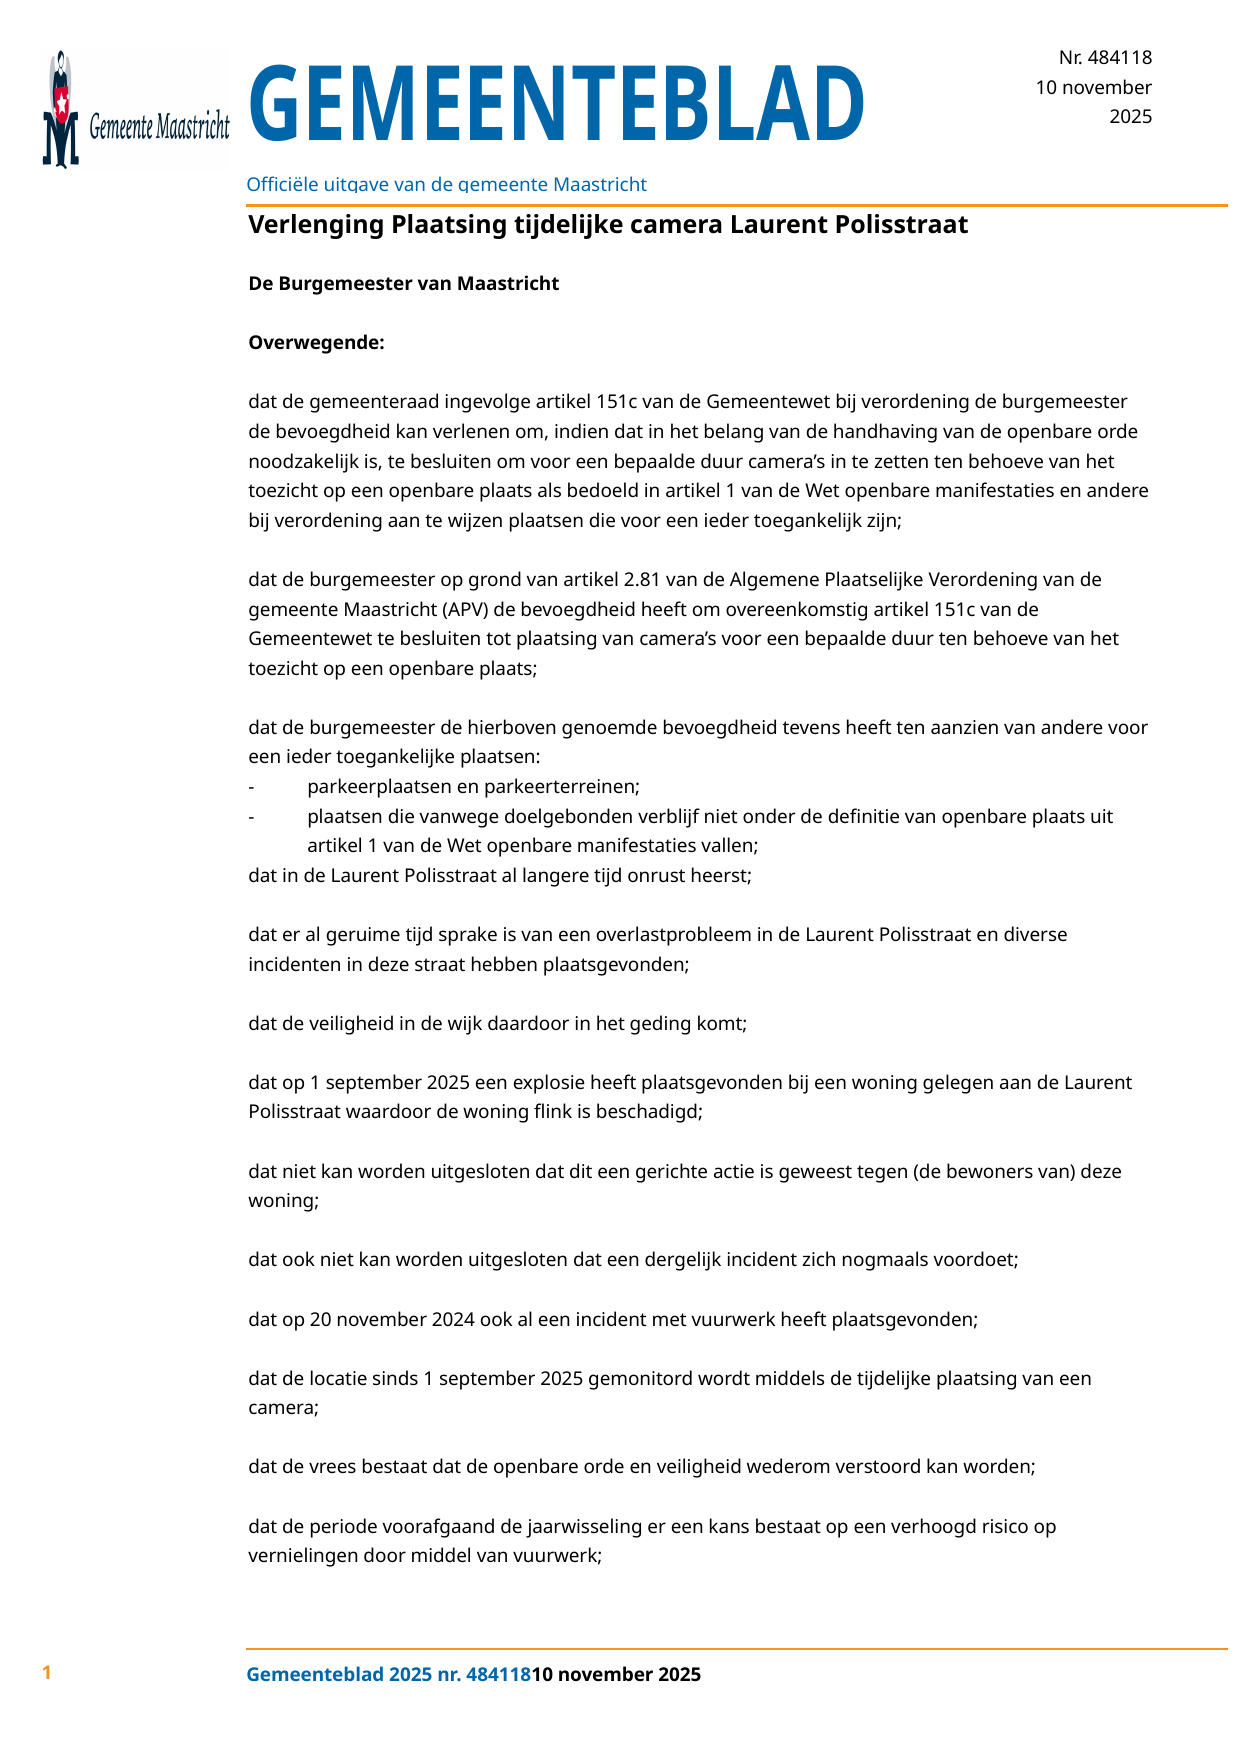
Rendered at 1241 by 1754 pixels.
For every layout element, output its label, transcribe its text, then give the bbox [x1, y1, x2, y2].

text dat de vrees bestaat dat de openbare orde en veiligheid wederom verstoord kan worden; [248, 1454, 1152, 1479]
text Verlenging Plaatsing tijdelijke camera Laurent Polisstraat [248, 207, 1152, 241]
text dat de veiligheid in de wijk daardoor in het geding komt; [248, 1010, 1152, 1036]
text dat op 1 september 2025 een explosie heeft plaatsgevonden bij een woning gelegen aan de Laurent Polisstraat waardoor de woning flink is beschadigd; [248, 1069, 1152, 1124]
text dat de periode voorafgaand de jaarwisseling er een kans bestaat op een verhoogd risico op vernielingen door middel van vuurwerk; [248, 1513, 1152, 1568]
text dat de gemeenteraad ingevolge artikel 151c van de Gemeentewet bij verordening de burgemeester de bevoegdheid kan verlenen om, indien dat in het belang van de handhaving van de openbare orde noodzakelijk is, te besluiten om voor een bepaalde duur camera’s in te zetten ten behoeve van het toezicht op een openbare plaats als bedoeld in artikel 1 van de Wet openbare manifestaties en andere bij verordening aan te wijzen plaatsen die voor een ieder toegankelijk zijn; [248, 389, 1152, 533]
text De Burgemeester van Maastricht [248, 270, 1152, 296]
text dat niet kan worden uitgesloten dat dit een gerichte actie is geweest tegen (de bewoners van) deze woning; [248, 1158, 1152, 1213]
list plaatsen die vanwege doelgebonden verblijf niet onder de definitie van openbare plaats uit artikel 1 van de Wet openbare manifestaties vallen; [248, 803, 1152, 858]
text dat de burgemeester de hierboven genoemde bevoegdheid tevens heeft ten aanzien van andere voor een ieder toegankelijke plaatsen: [248, 714, 1152, 769]
text dat de burgemeester op grond van artikel 2.81 van de Algemene Plaatselijke Verordening van de gemeente Maastricht (APV) de bevoegdheid heeft om overeenkomstig artikel 151c van de Gemeentewet te besluiten tot plaatsing van camera’s voor een bepaalde duur ten behoeve van het toezicht op een openbare plaats; [248, 566, 1152, 681]
text dat op 20 november 2024 ook al een incident met vuurwerk heeft plaatsgevonden; [248, 1306, 1152, 1331]
picture [41, 47, 231, 172]
list parkeerplaatsen en parkeerterreinen; [248, 773, 1152, 799]
text dat de locatie sinds 1 september 2025 gemonitord wordt middels de tijdelijke plaatsing van een camera; [248, 1365, 1152, 1420]
text dat in de Laurent Polisstraat al langere tijd onrust heerst; [248, 862, 1152, 888]
text dat er al geruime tijd sprake is van een overlastprobleem in de Laurent Polisstraat en diverse incidenten in deze straat hebben plaatsgevonden; [248, 921, 1152, 976]
text dat ook niet kan worden uitgesloten dat een dergelijk incident zich nogmaals voordoet; [248, 1247, 1152, 1272]
text Overwegende: [248, 329, 1152, 355]
